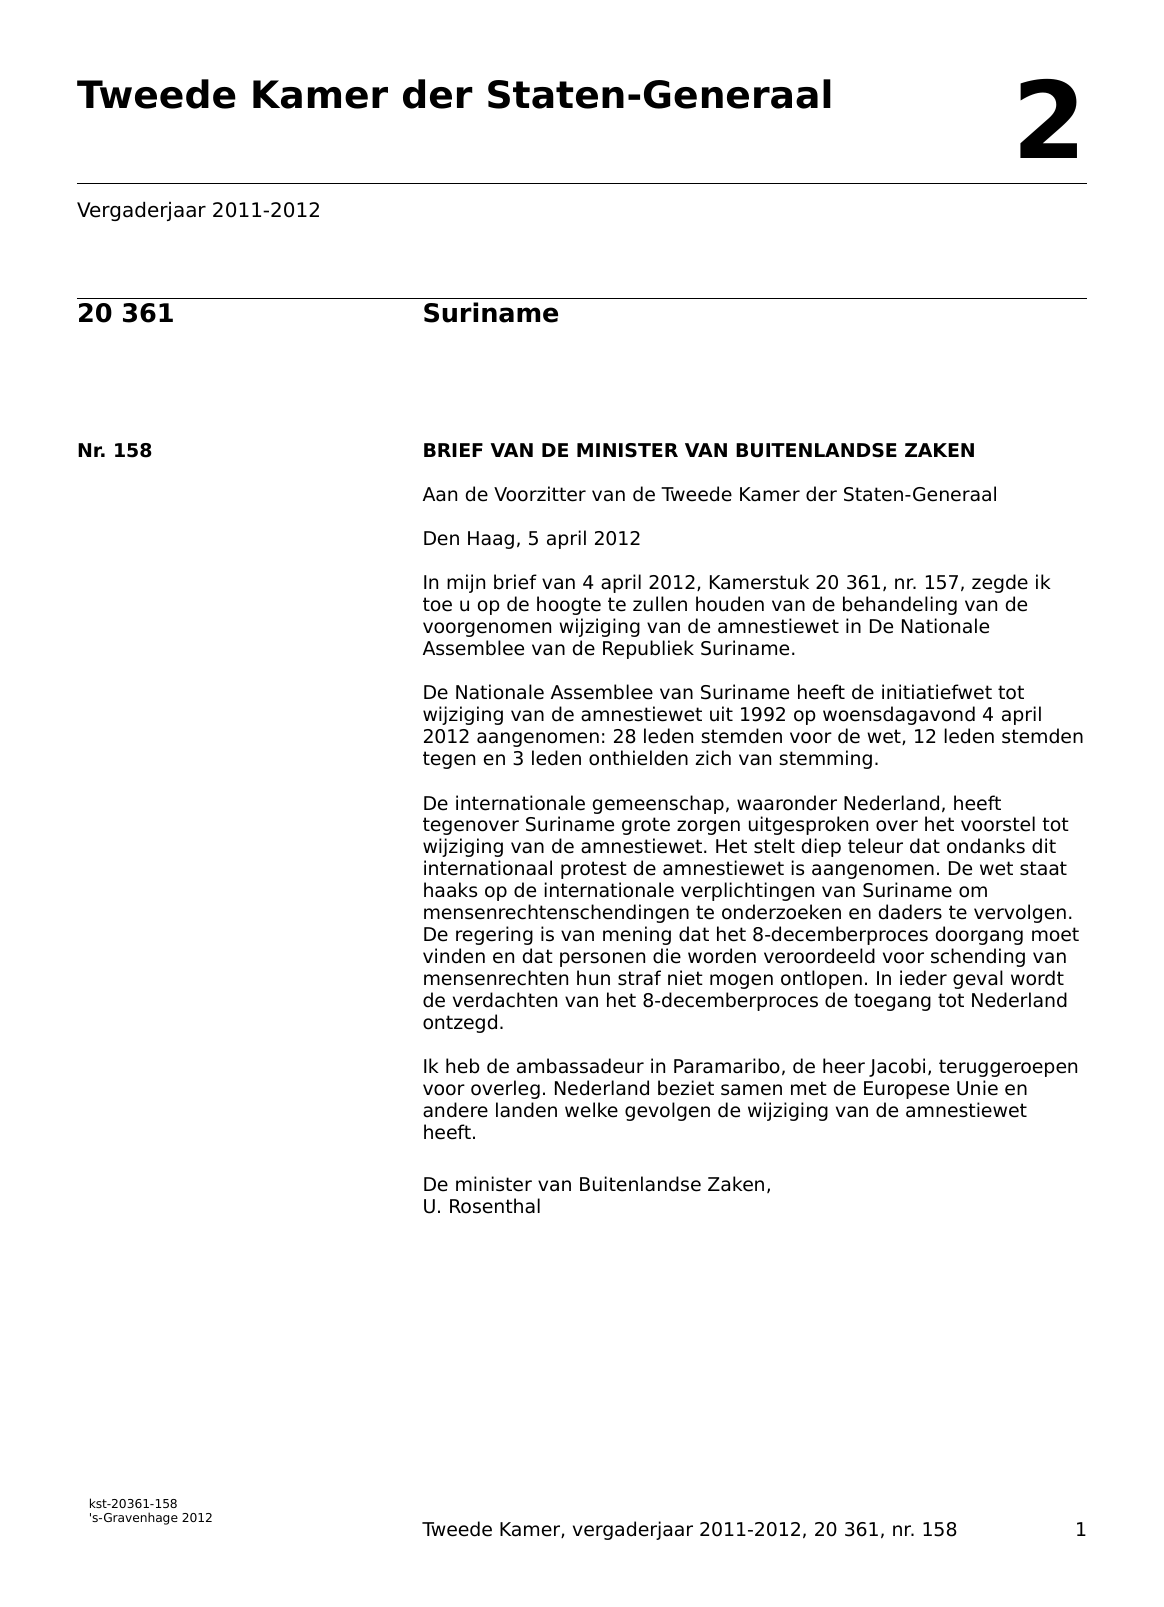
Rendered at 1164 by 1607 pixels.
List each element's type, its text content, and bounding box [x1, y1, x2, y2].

text Den Haag, 5 april 2012 [422, 528, 1087, 550]
subtitle 20 361 Suriname [77, 299, 1087, 329]
text Ik heb de ambassadeur in Paramaribo, de heer Jacobi, teruggeroepen voor overleg. Nederland beziet samen met de Europese Unie en andere landen welke gevolgen de wijziging van de amnestiewet heeft. [422, 1056, 1087, 1144]
text Aan de Voorzitter van de Tweede Kamer der Staten-Generaal [422, 484, 1087, 506]
text De Nationale Assemblee van Suriname heeft de initiatiefwet tot wijziging van de amnestiewet uit 1992 op woensdagavond 4 april 2012 aangenomen: 28 leden stemden voor de wet, 12 leden stemden tegen en 3 leden onthielden zich van stemming. [422, 682, 1087, 770]
text 's-Gravenhage 2012 [88, 1511, 323, 1525]
text kst-20361-158 [88, 1497, 323, 1511]
table_header 2 [886, 59, 1087, 183]
text De internationale gemeenschap, waaronder Nederland, heeft tegenover Suriname grote zorgen uitgesproken over het voorstel tot wijziging van de amnestiewet. Het stelt diep teleur dat ondanks dit internationaal protest de amnestiewet is aangenomen. De wet staat haaks op de internationale verplichtingen van Suriname om mensenrechtenschendingen te onderzoeken en daders te vervolgen. De regering is van mening dat het 8-decemberproces doorgang moet vinden en dat personen die worden veroordeeld voor schending van mensenrechten hun straf niet mogen ontlopen. In ieder geval wordt de verdachten van het 8-decemberproces de toegang tot Nederland ontzegd. [422, 792, 1087, 1034]
table_cell Vergaderjaar 2011-2012 [77, 184, 1087, 298]
table_header Tweede Kamer der Staten-Generaal [77, 59, 886, 183]
text In mijn brief van 4 april 2012, Kamerstuk 20 361, nr. 157, zegde ik toe u op de hoogte te zullen houden van de behandeling van de voorgenomen wijziging van de amnestiewet in De Nationale Assemblee van de Republiek Suriname. [422, 572, 1087, 660]
text De minister van Buitenlandse Zaken, U. Rosenthal [422, 1174, 1087, 1218]
subtitle Nr. 158 BRIEF VAN DE MINISTER VAN BUITENLANDSE ZAKEN [77, 440, 1087, 462]
